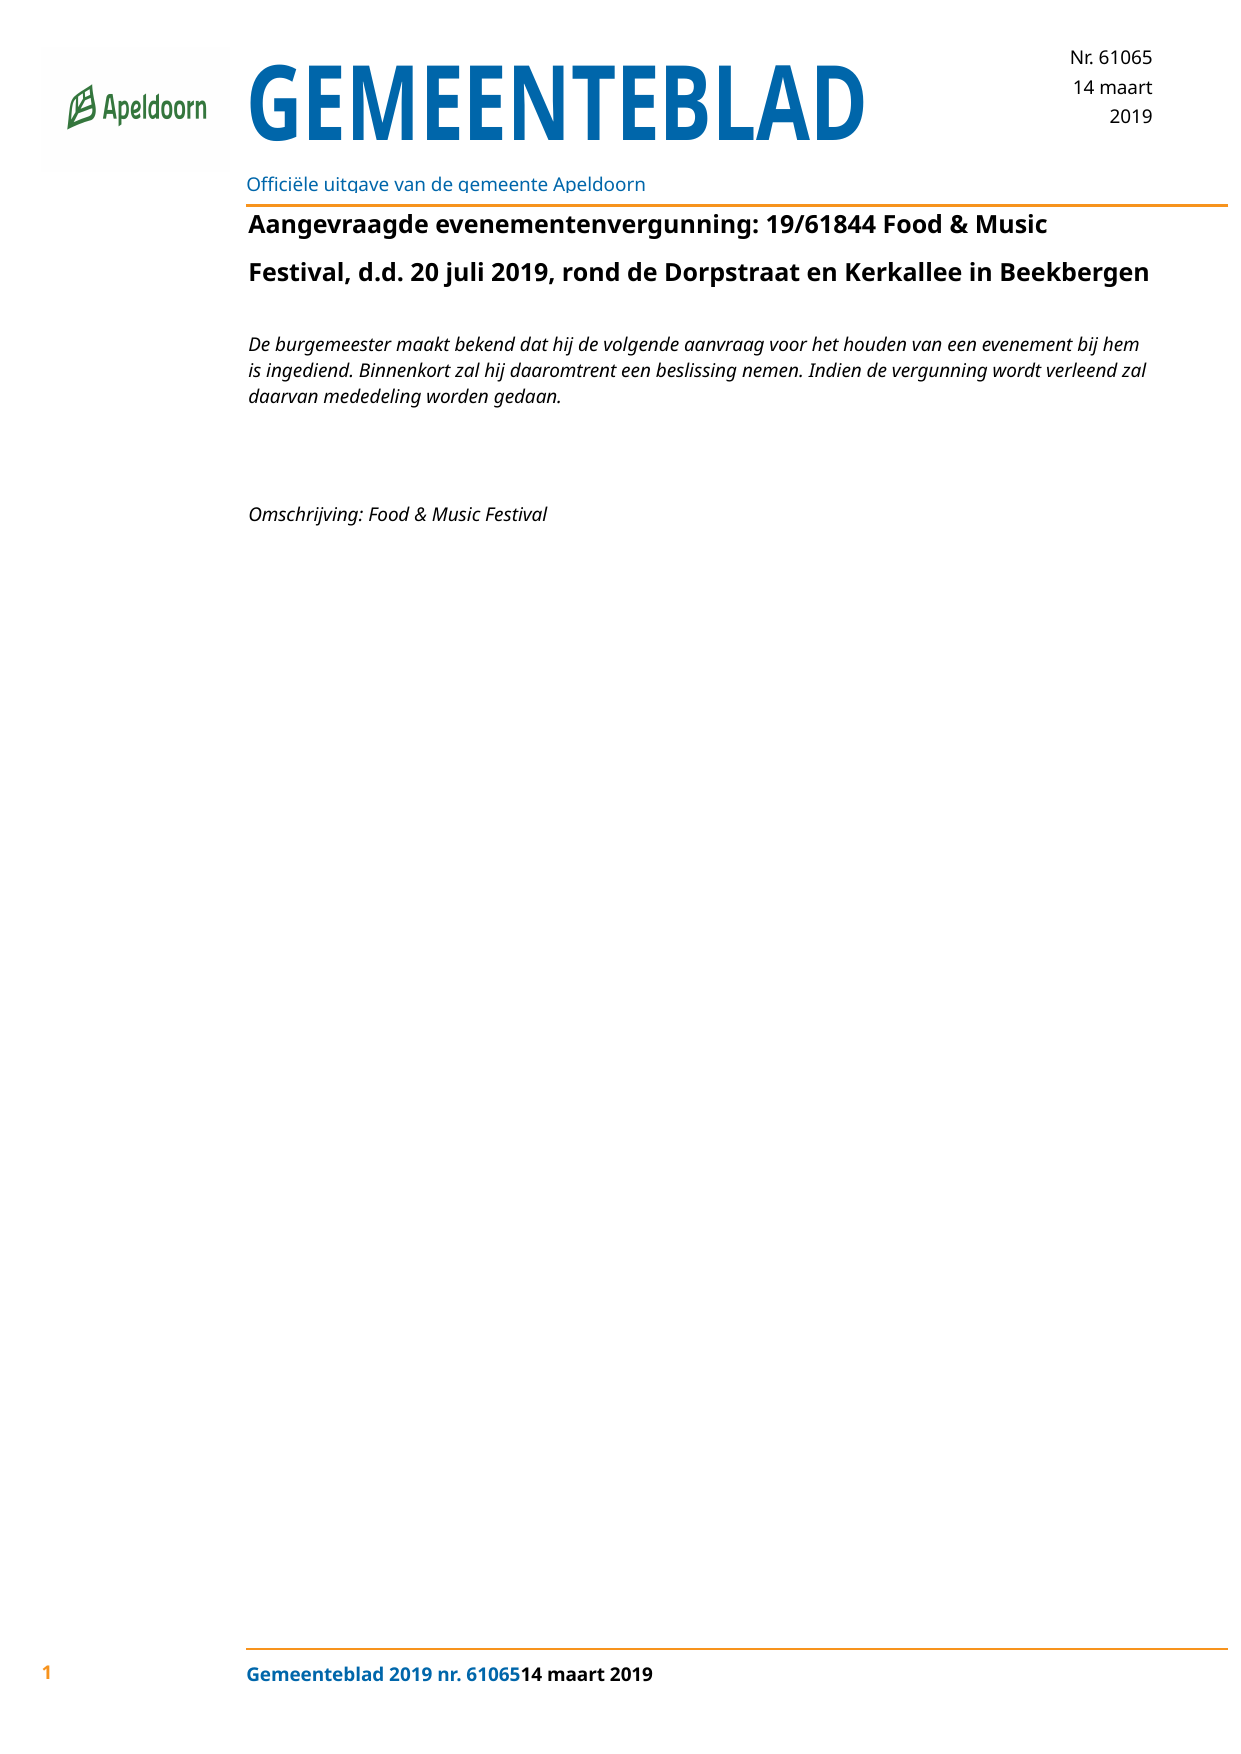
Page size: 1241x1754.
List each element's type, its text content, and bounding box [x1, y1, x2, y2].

text De burgemeester maakt bekend dat hij de volgende aanvraag voor het houden van een evenement bij hem is ingediend. Binnenkort zal hij daaromtrent een beslissing nemen. Indien de vergunning wordt verleend zal daarvan mededeling worden gedaan. [248, 331, 1152, 409]
text Omschrijving: Food & Music Festival [248, 501, 1152, 526]
text Aangevraagde evenementenvergunning: 19/61844 Food & Music Festival, d.d. 20 juli 2019, rond de Dorpstraat en Kerkallee in Beekbergen [248, 207, 1152, 288]
picture [41, 47, 231, 172]
